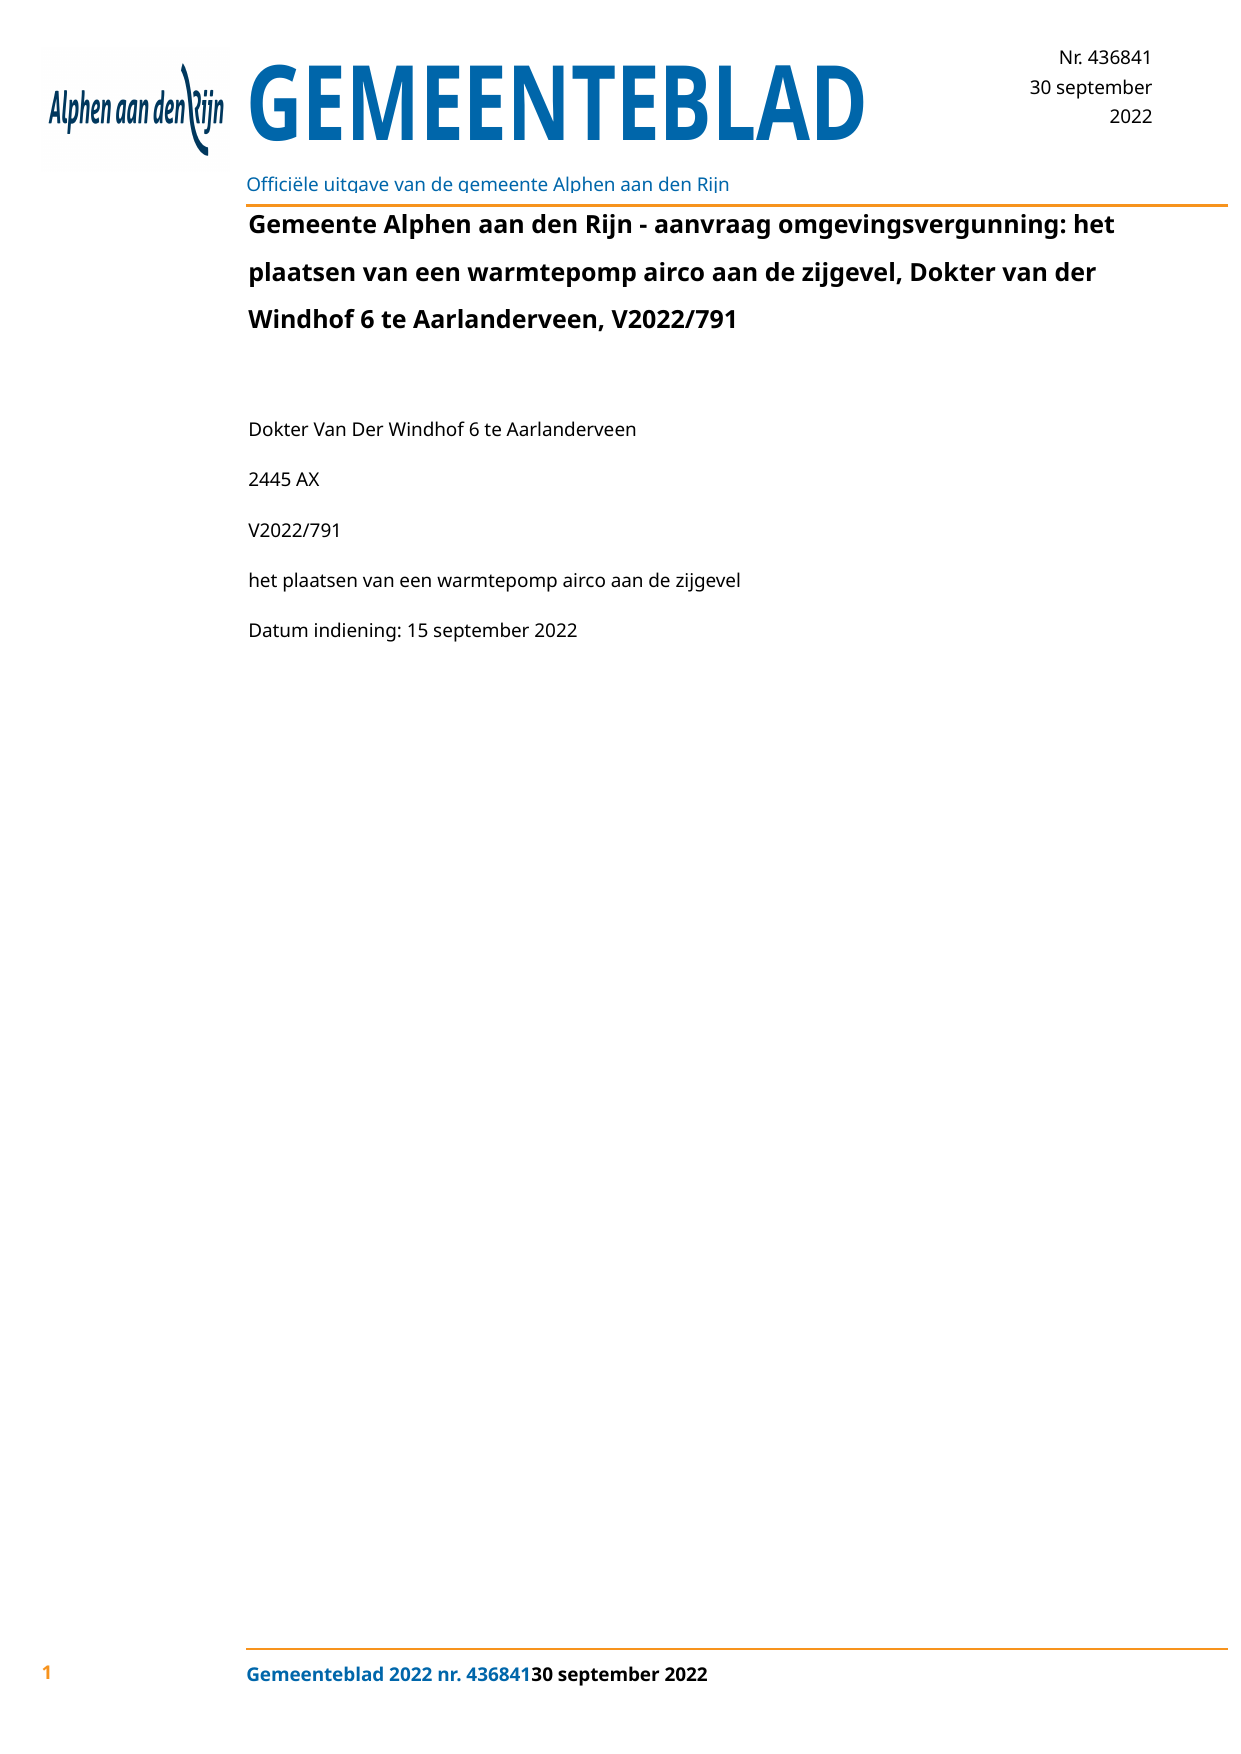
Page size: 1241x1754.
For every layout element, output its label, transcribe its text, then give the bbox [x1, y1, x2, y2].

text Datum indiening: 15 september 2022 [248, 618, 1152, 643]
text Gemeente Alphen aan den Rijn - aanvraag omgevingsvergunning: het plaatsen van een warmtepomp airco aan de zijgevel, Dokter van der Windhof 6 te Aarlanderveen, V2022/791 [248, 207, 1152, 336]
text Dokter Van Der Windhof 6 te Aarlanderveen [248, 416, 1152, 442]
text het plaatsen van een warmtepomp airco aan de zijgevel [248, 567, 1152, 593]
text 2445 AX [248, 466, 1152, 492]
picture [41, 47, 231, 172]
text V2022/791 [248, 517, 1152, 542]
